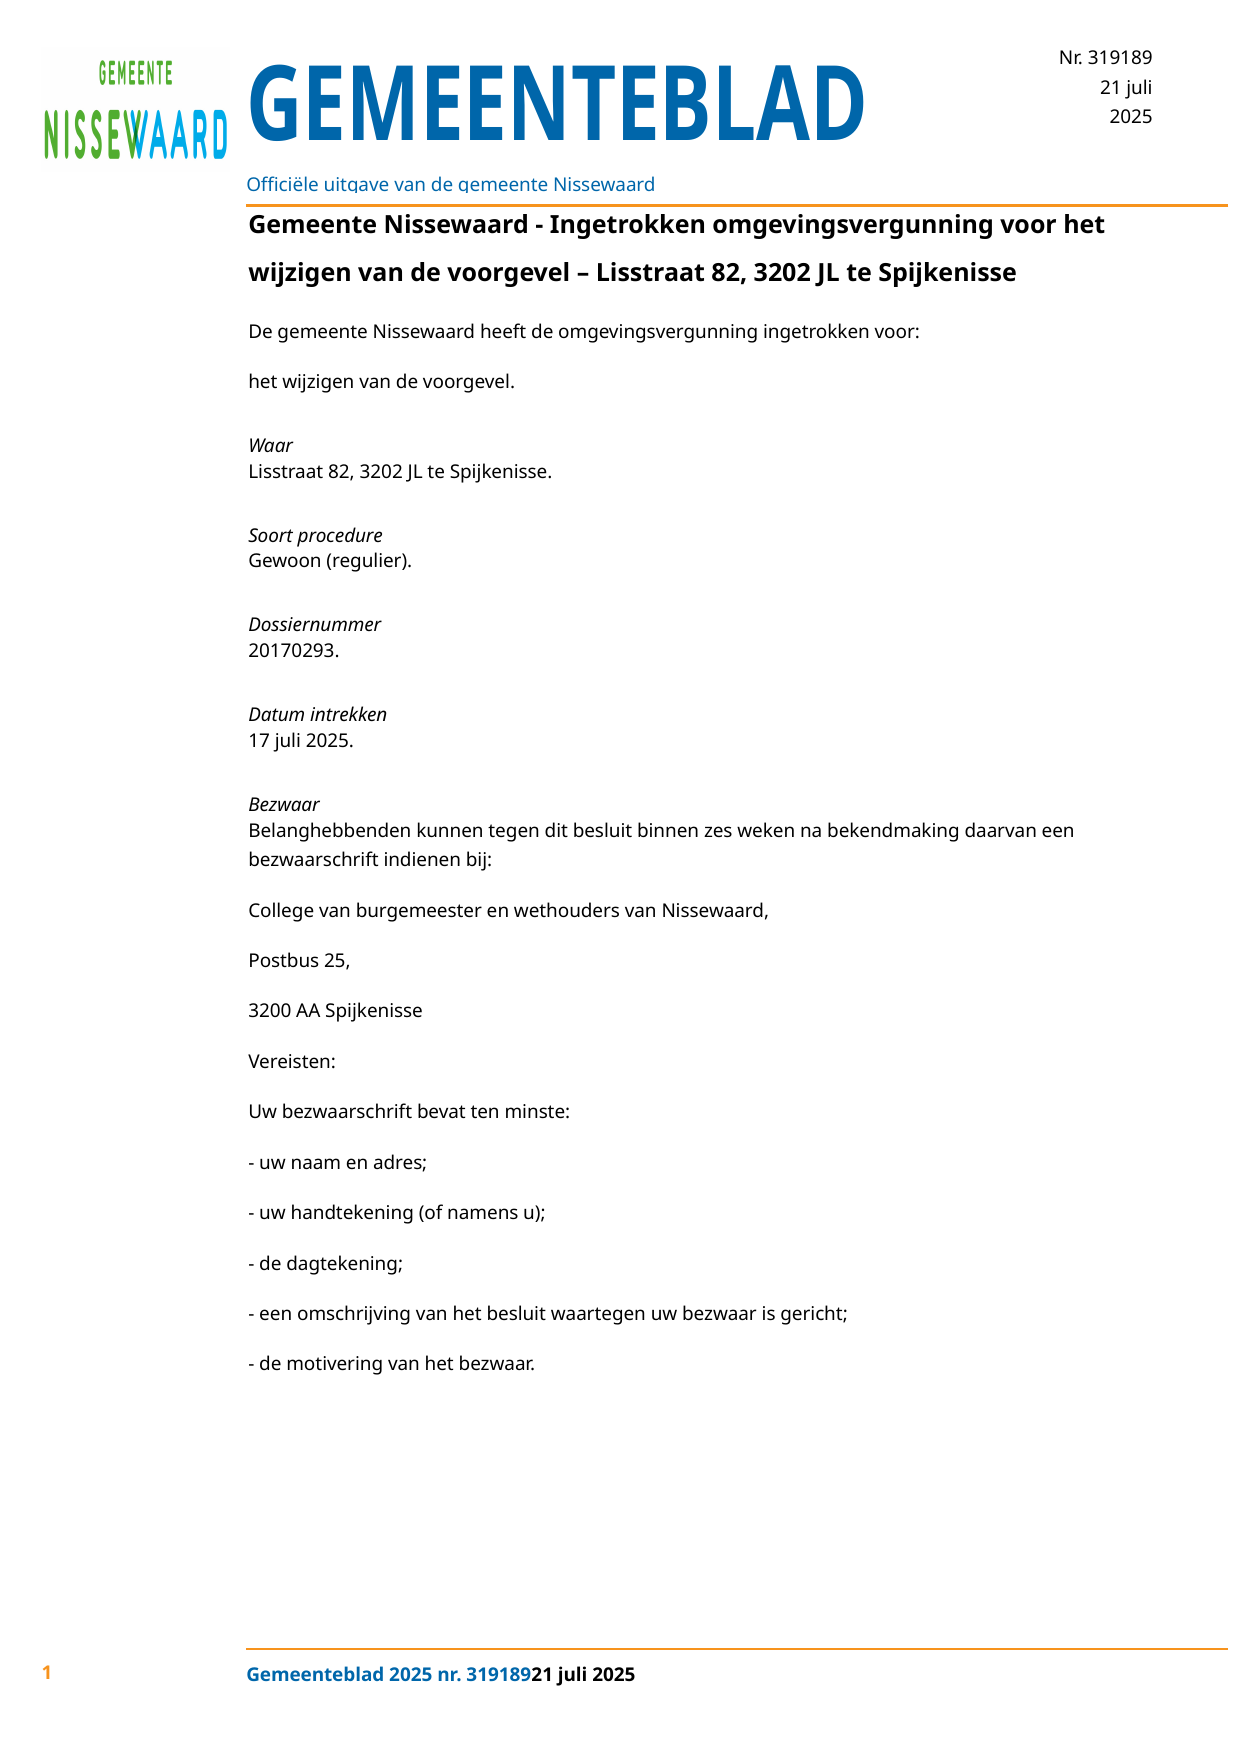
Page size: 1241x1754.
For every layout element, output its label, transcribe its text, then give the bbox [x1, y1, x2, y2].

text het wijzigen van de voorgevel. [248, 368, 1152, 394]
text 3200 AA Spijkenisse [248, 998, 1152, 1023]
text Postbus 25, [248, 947, 1152, 973]
text - een omschrijving van het besluit waartegen uw bezwaar is gericht; [248, 1300, 1152, 1326]
text Belanghebbenden kunnen tegen dit besluit binnen zes weken na bekendmaking daarvan een bezwaarschrift indienen bij: [248, 817, 1152, 872]
text - de motivering van het bezwaar. [248, 1351, 1152, 1376]
text Uw bezwaarschrift bevat ten minste: [248, 1098, 1152, 1124]
text - uw naam en adres; [248, 1149, 1152, 1174]
text - de dagtekening; [248, 1250, 1152, 1275]
text 17 juli 2025. [248, 727, 1152, 753]
text Datum intrekken [248, 701, 1152, 727]
text Lisstraat 82, 3202 JL te Spijkenisse. [248, 458, 1152, 484]
text Dossiernummer [248, 612, 1152, 637]
text - uw handtekening (of namens u); [248, 1199, 1152, 1225]
text Soort procedure [248, 522, 1152, 548]
text Vereisten: [248, 1048, 1152, 1074]
text Bezwaar [248, 791, 1152, 817]
text Gemeente Nissewaard - Ingetrokken omgevingsvergunning voor het wijzigen van de voorgevel – Lisstraat 82, 3202 JL te Spijkenisse [248, 207, 1152, 288]
text College van burgemeester en wethouders van Nissewaard, [248, 897, 1152, 922]
text De gemeente Nissewaard heeft de omgevingsvergunning ingetrokken voor: [248, 318, 1152, 344]
text 20170293. [248, 637, 1152, 663]
text Waar [248, 432, 1152, 458]
text Gewoon (regulier). [248, 548, 1152, 573]
picture [41, 47, 231, 172]
